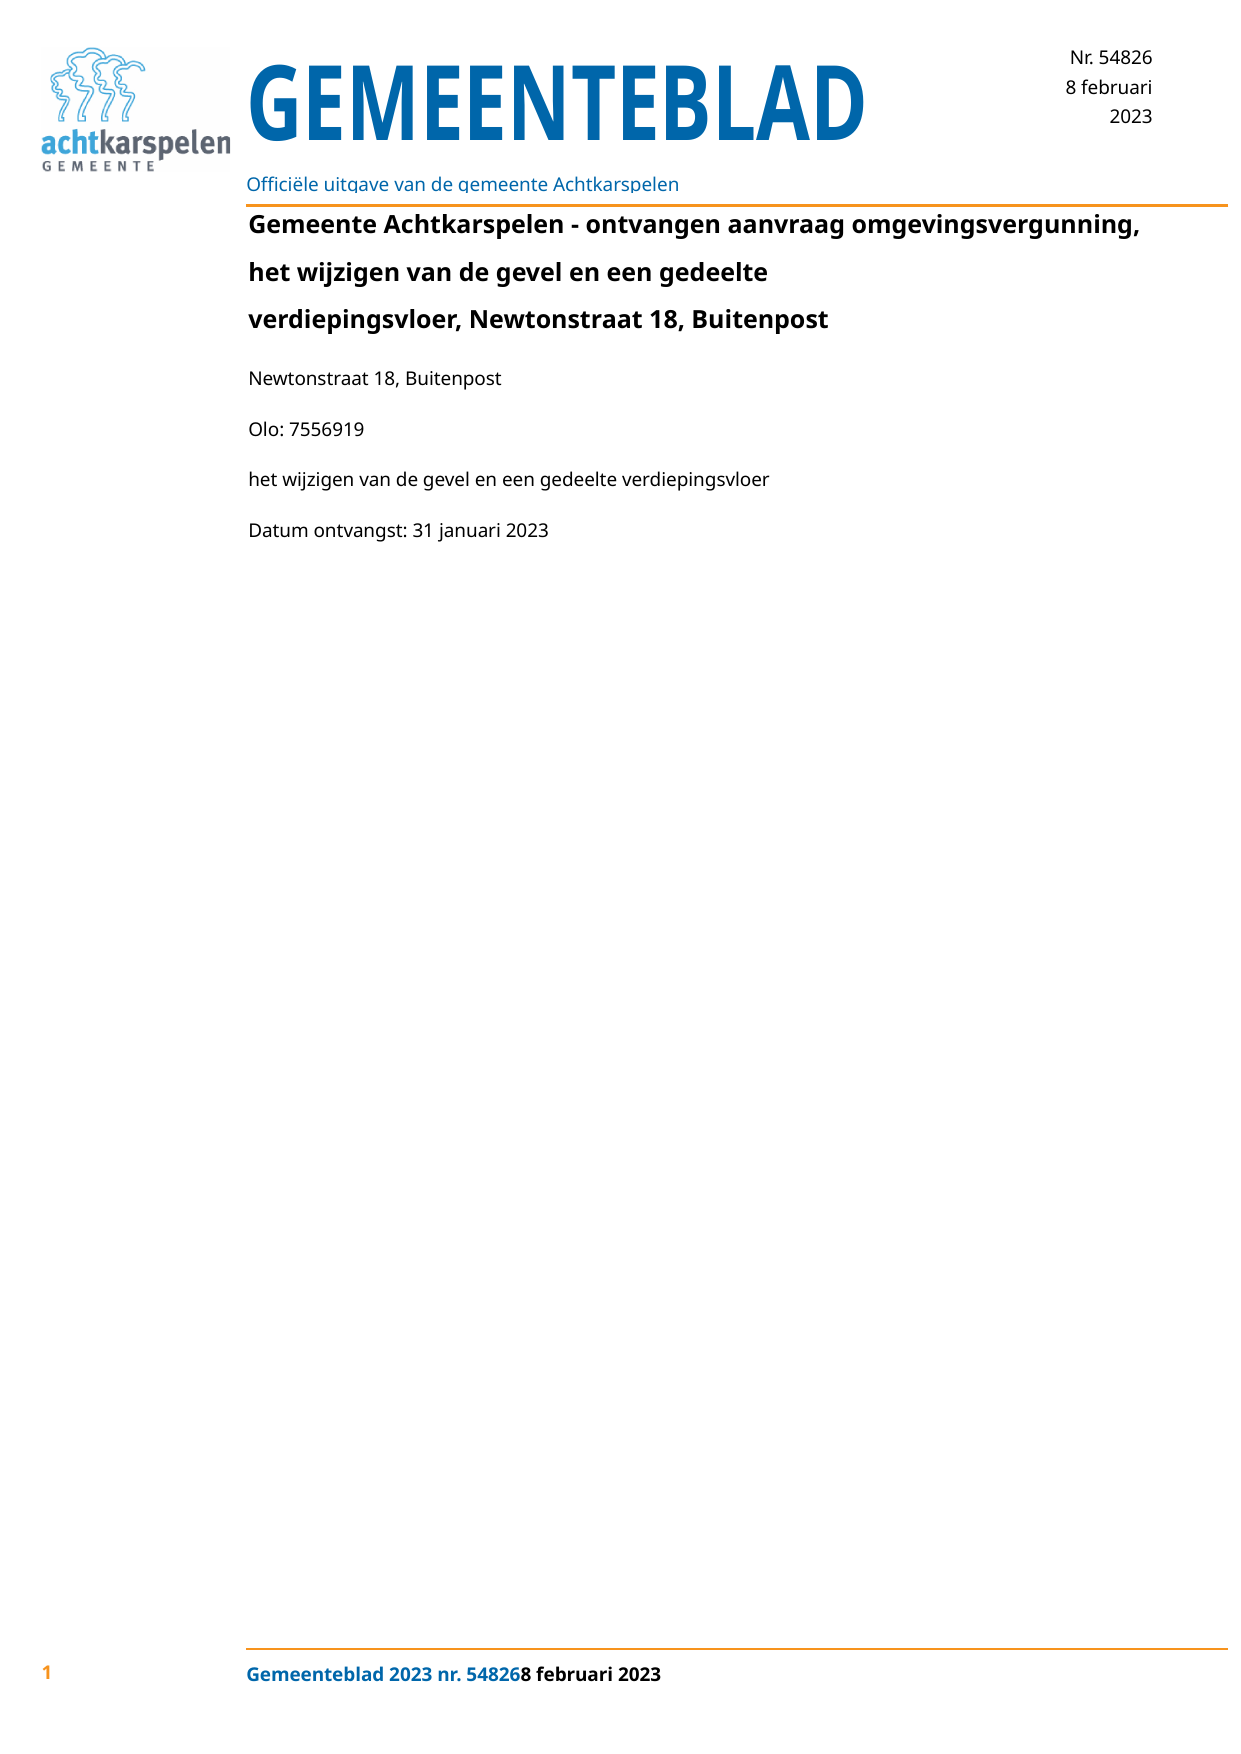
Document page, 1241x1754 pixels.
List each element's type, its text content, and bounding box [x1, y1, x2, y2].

text het wijzigen van de gevel en een gedeelte verdiepingsvloer [248, 466, 1152, 492]
text Newtonstraat 18, Buitenpost [248, 366, 1152, 391]
text Gemeente Achtkarspelen - ontvangen aanvraag omgevingsvergunning, het wijzigen van de gevel en een gedeelte verdiepingsvloer, Newtonstraat 18, Buitenpost [248, 207, 1152, 336]
text Datum ontvangst: 31 januari 2023 [248, 517, 1152, 542]
picture [41, 47, 231, 172]
text Olo: 7556919 [248, 416, 1152, 442]
